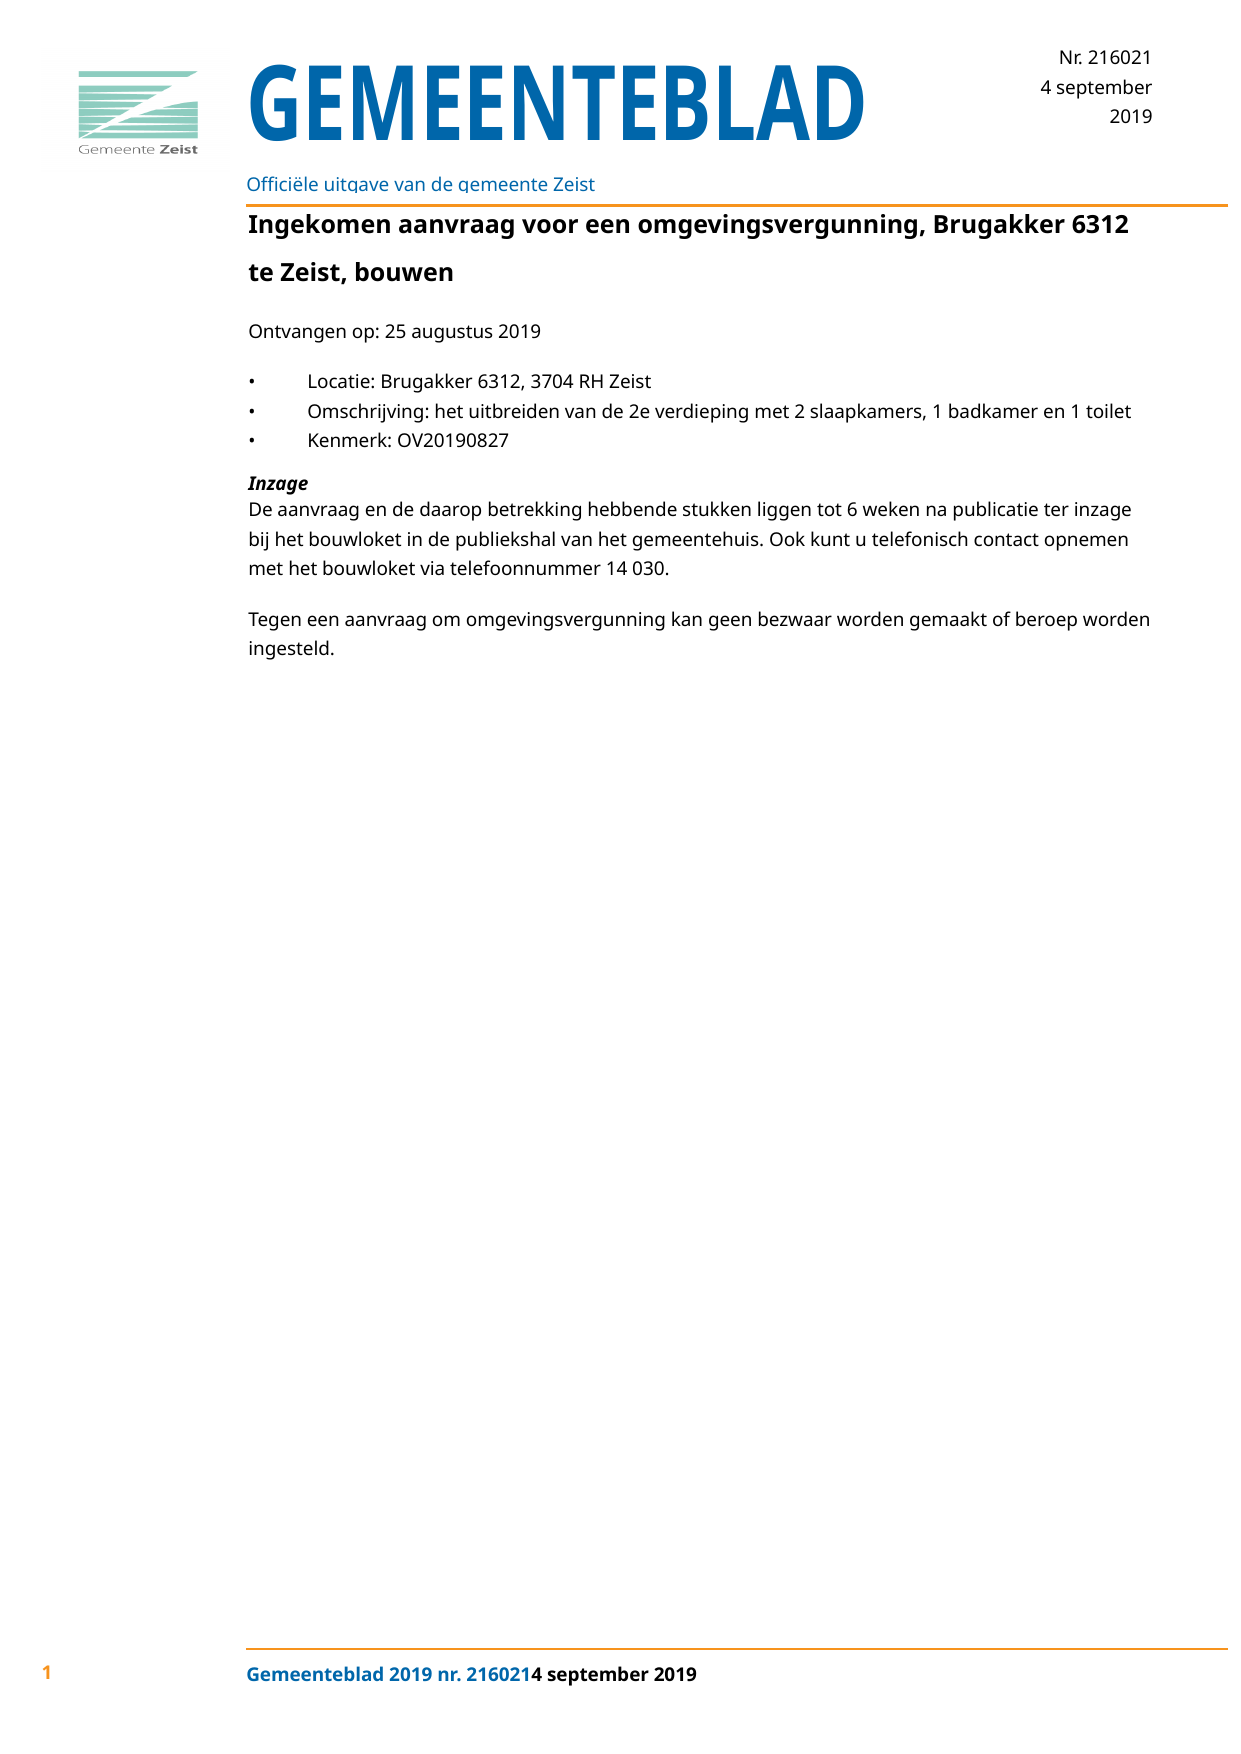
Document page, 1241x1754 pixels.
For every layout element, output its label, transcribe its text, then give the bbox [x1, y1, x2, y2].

text Ontvangen op: 25 augustus 2019 [248, 318, 1152, 344]
text Tegen een aanvraag om omgevingsvergunning kan geen bezwaar worden gemaakt of beroep worden ingesteld. [248, 606, 1152, 661]
picture [41, 47, 231, 172]
list Kenmerk: OV20190827 [248, 427, 1152, 453]
text De aanvraag en de daarop betrekking hebbende stukken liggen tot 6 weken na publicatie ter inzage bij het bouwloket in de publiekshal van het gemeentehuis. Ook kunt u telefonisch contact opnemen met het bouwloket via telefoonnummer 14 030. [248, 496, 1152, 581]
text Ingekomen aanvraag voor een omgevingsvergunning, Brugakker 6312 te Zeist, bouwen [248, 207, 1152, 288]
text Inzage [248, 471, 1152, 496]
list Omschrijving: het uitbreiden van de 2e verdieping met 2 slaapkamers, 1 badkamer en 1 toilet [248, 398, 1152, 424]
list Locatie: Brugakker 6312, 3704 RH Zeist [248, 368, 1152, 394]
